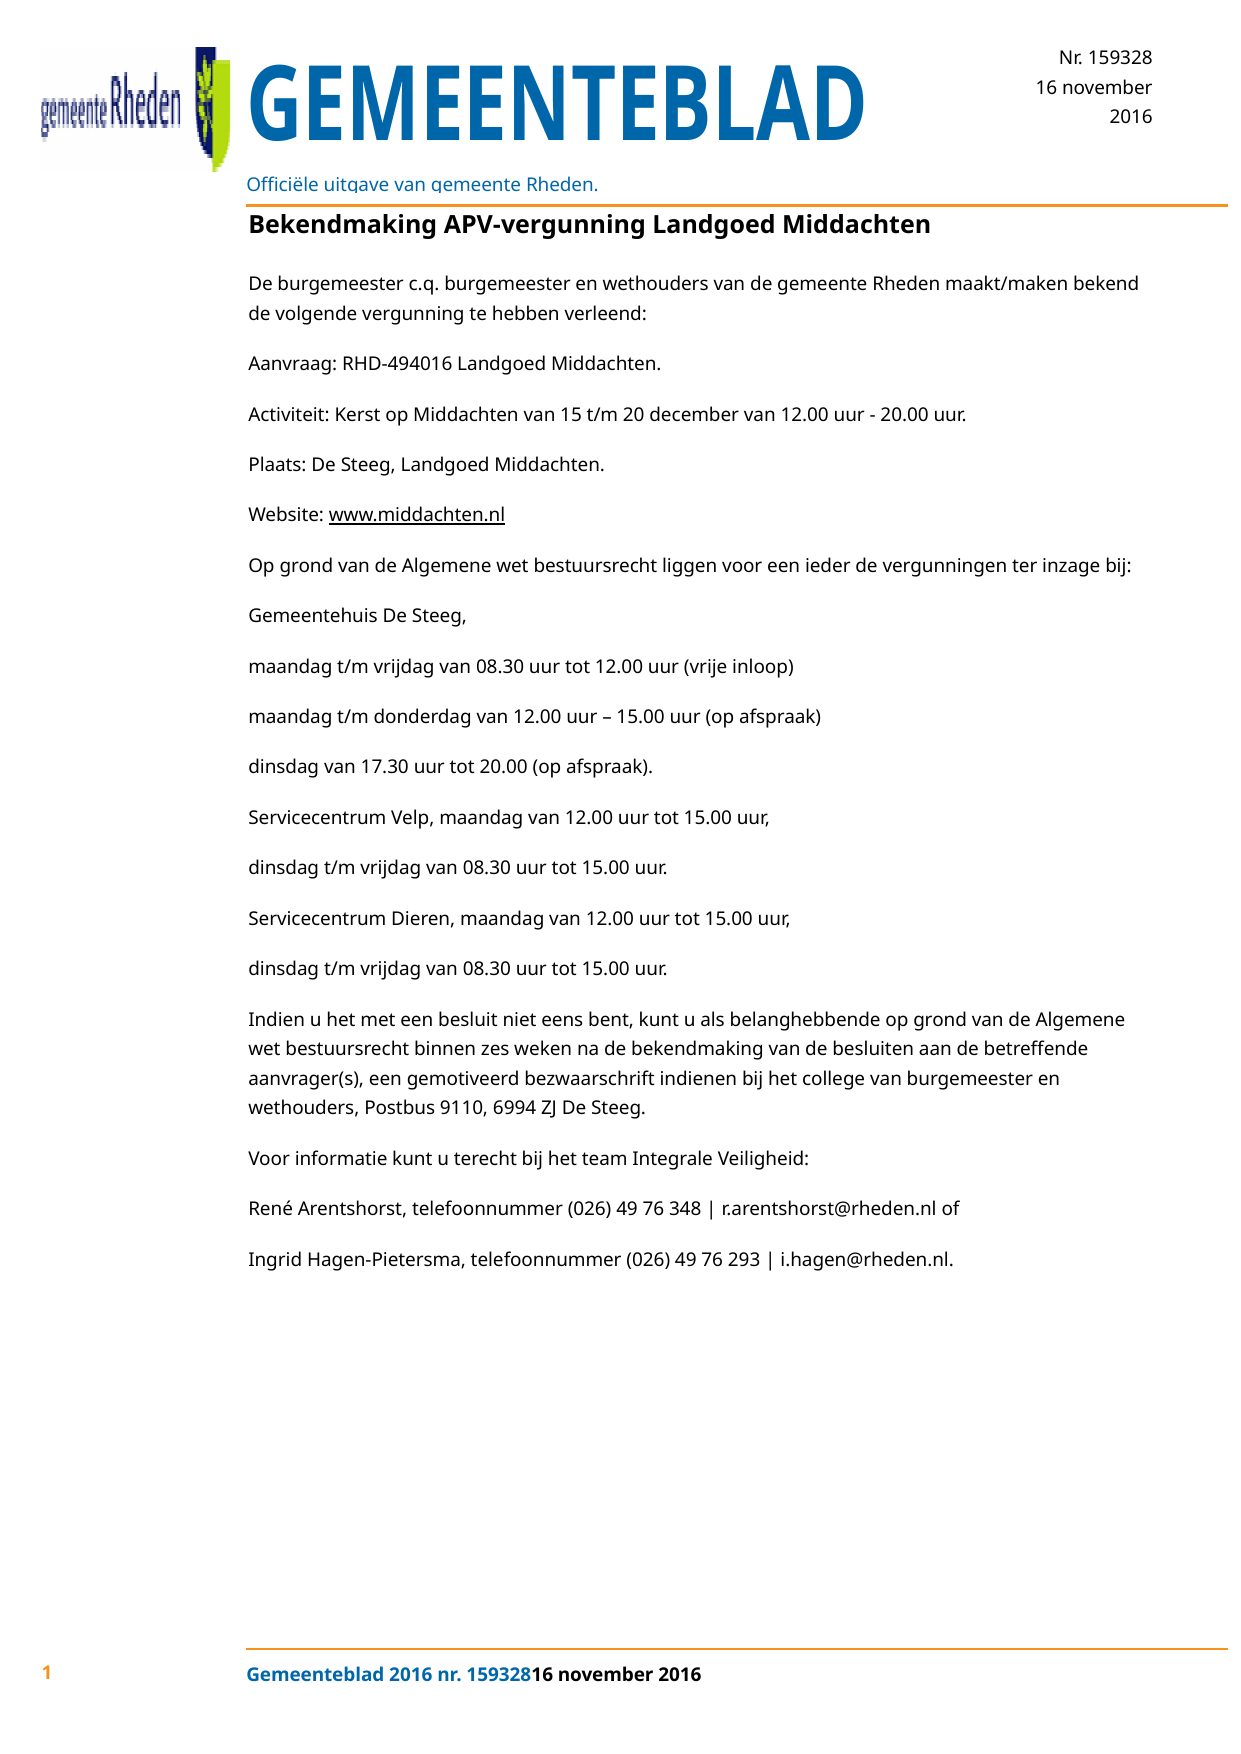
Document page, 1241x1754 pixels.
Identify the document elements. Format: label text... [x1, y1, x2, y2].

text Plaats: De Steeg, Landgoed Middachten. [248, 451, 1152, 477]
text Op grond van de Algemene wet bestuursrecht liggen voor een ieder de vergunningen ter inzage bij: [248, 552, 1152, 578]
text maandag t/m donderdag van 12.00 uur – 15.00 uur (op afspraak) [248, 703, 1152, 729]
text Servicecentrum Velp, maandag van 12.00 uur tot 15.00 uur, [248, 804, 1152, 830]
text dinsdag t/m vrijdag van 08.30 uur tot 15.00 uur. [248, 955, 1152, 981]
text Activiteit: Kerst op Middachten van 15 t/m 20 december van 12.00 uur - 20.00 uur. [248, 401, 1152, 426]
text maandag t/m vrijdag van 08.30 uur tot 12.00 uur (vrije inloop) [248, 653, 1152, 678]
text Gemeentehuis De Steeg, [248, 602, 1152, 628]
text Aanvraag: RHD-494016 Landgoed Middachten. [248, 350, 1152, 376]
text dinsdag van 17.30 uur tot 20.00 (op afspraak). [248, 754, 1152, 779]
text De burgemeester c.q. burgemeester en wethouders van de gemeente Rheden maakt/maken bekend de volgende vergunning te hebben verleend: [248, 270, 1152, 326]
text Website: www.middachten.nl [248, 502, 1152, 527]
picture [41, 47, 231, 172]
text Bekendmaking APV-vergunning Landgoed Middachten [248, 207, 1152, 241]
text Indien u het met een besluit niet eens bent, kunt u als belanghebbende op grond van de Algemene wet bestuursrecht binnen zes weken na de bekendmaking van de besluiten aan de betreffende aanvrager(s), een gemotiveerd bezwaarschrift indienen bij het college van burgemeester en wethouders, Postbus 9110, 6994 ZJ De Steeg. [248, 1006, 1152, 1120]
text Ingrid Hagen-Pietersma, telefoonnummer (026) 49 76 293 | i.hagen@rheden.nl. [248, 1246, 1152, 1271]
text René Arentshorst, telefoonnummer (026) 49 76 348 | r.arentshorst@rheden.nl of [248, 1195, 1152, 1221]
text Voor informatie kunt u terecht bij het team Integrale Veiligheid: [248, 1145, 1152, 1171]
text dinsdag t/m vrijdag van 08.30 uur tot 15.00 uur. [248, 854, 1152, 880]
text Servicecentrum Dieren, maandag van 12.00 uur tot 15.00 uur, [248, 905, 1152, 931]
